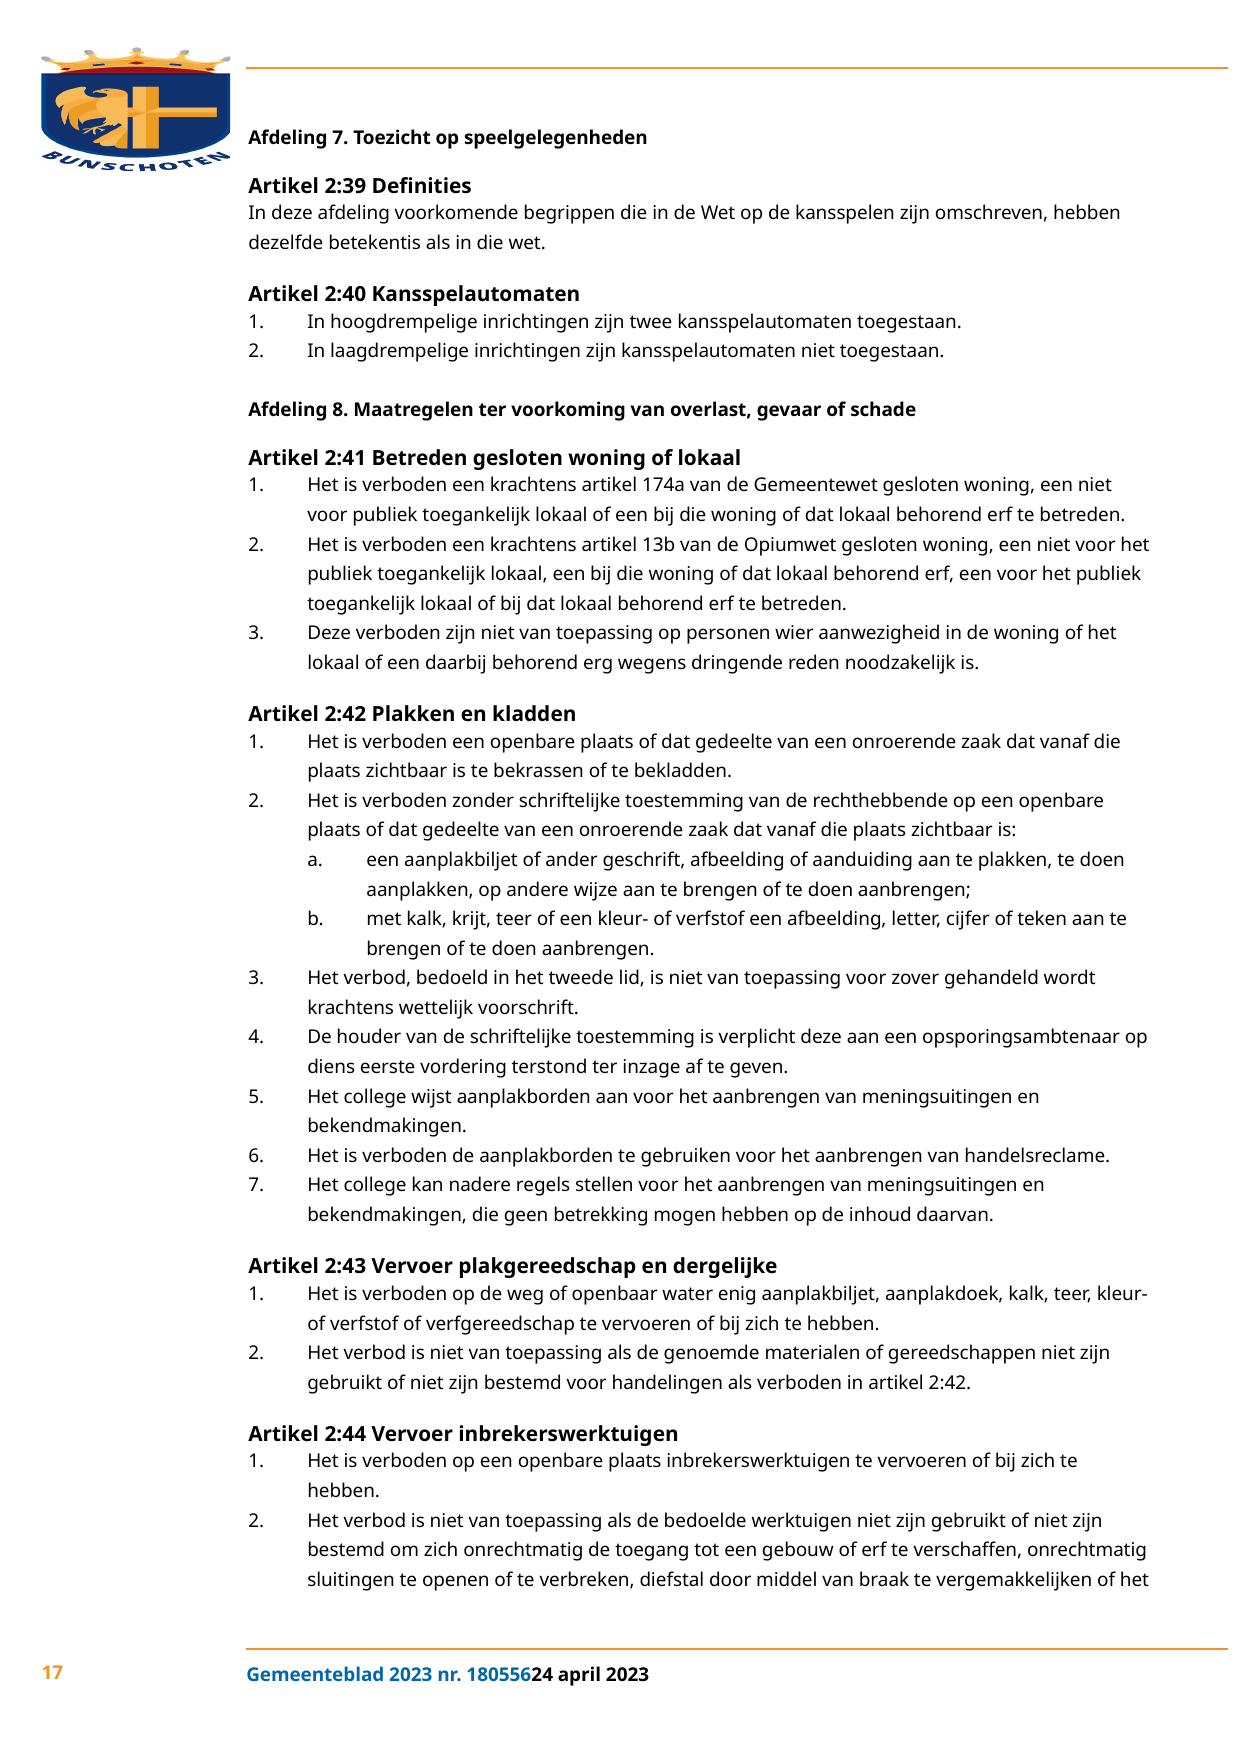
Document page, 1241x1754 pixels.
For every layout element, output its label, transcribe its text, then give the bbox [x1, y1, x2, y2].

list In hoogdrempelige inrichtingen zijn twee kansspelautomaten toegestaan. [248, 308, 1152, 333]
list Deze verboden zijn niet van toepassing op personen wier aanwezigheid in de woning of het lokaal of een daarbij behorend erg wegens dringende reden noodzakelijk is. [248, 619, 1152, 675]
text Artikel 2:39 Definities [248, 171, 1152, 199]
text In deze afdeling voorkomende begrippen die in de Wet op de kansspelen zijn omschreven, hebben dezelfde betekentis als in die wet. [248, 199, 1152, 255]
list Het is verboden op de weg of openbaar water enig aanplakbiljet, aanplakdoek, kalk, teer, kleur- of verfstof of verfgereedschap te vervoeren of bij zich te hebben. [248, 1280, 1152, 1335]
list Het is verboden een krachtens artikel 13b van de Opiumwet gesloten woning, een niet voor het publiek toegankelijk lokaal, een bij die woning of dat lokaal behorend erf, een voor het publiek toegankelijk lokaal of bij dat lokaal behorend erf te betreden. [248, 531, 1152, 616]
list Het verbod is niet van toepassing als de genoemde materialen of gereedschappen niet zijn gebruikt of niet zijn bestemd voor handelingen als verboden in artikel 2:42. [248, 1339, 1152, 1394]
text Artikel 2:41 Betreden gesloten woning of lokaal [248, 443, 1152, 472]
list Het verbod, bedoeld in het tweede lid, is niet van toepassing voor zover gehandeld wordt krachtens wettelijk voorschrift. [248, 964, 1152, 1020]
list Het is verboden zonder schriftelijke toestemming van de rechthebbende op een openbare plaats of dat gedeelte van een onroerende zaak dat vanaf die plaats zichtbaar is: [248, 787, 1152, 842]
list met kalk, krijt, teer of een kleur- of verfstof een afbeelding, letter, cijfer of teken aan te brengen of te doen aanbrengen. [307, 905, 1152, 961]
text Artikel 2:42 Plakken en kladden [248, 699, 1152, 728]
text Artikel 2:44 Vervoer inbrekerswerktuigen [248, 1419, 1152, 1448]
list Het college wijst aanplakborden aan voor het aanbrengen van meningsuitingen en bekendmakingen. [248, 1083, 1152, 1138]
list In laagdrempelige inrichtingen zijn kansspelautomaten niet toegestaan. [248, 337, 1152, 363]
text Artikel 2:43 Vervoer plakgereedschap en dergelijke [248, 1252, 1152, 1280]
list een aanplakbiljet of ander geschrift, afbeelding of aanduiding aan te plakken, te doen aanplakken, op andere wijze aan te brengen of te doen aanbrengen; [307, 846, 1152, 902]
list Het is verboden een openbare plaats of dat gedeelte van een onroerende zaak dat vanaf die plaats zichtbaar is te bekrassen of te bekladden. [248, 728, 1152, 783]
list De houder van de schriftelijke toestemming is verplicht deze aan een opsporingsambtenaar op diens eerste vordering terstond ter inzage af te geven. [248, 1024, 1152, 1079]
list Het is verboden op een openbare plaats inbrekerswerktuigen te vervoeren of bij zich te hebben. [248, 1448, 1152, 1503]
list Het college kan nadere regels stellen voor het aanbrengen van meningsuitingen en bekendmakingen, die geen betrekking mogen hebben op de inhoud daarvan. [248, 1172, 1152, 1227]
list Het is verboden de aanplakborden te gebruiken voor het aanbrengen van handelsreclame. [248, 1142, 1152, 1168]
text Artikel 2:40 Kansspelautomaten [248, 279, 1152, 308]
list Het is verboden een krachtens artikel 174a van de Gemeentewet gesloten woning, een niet voor publiek toegankelijk lokaal of een bij die woning of dat lokaal behorend erf te betreden. [248, 472, 1152, 527]
list Het verbod is niet van toepassing als de bedoelde werktuigen niet zijn gebruikt of niet zijn bestemd om zich onrechtmatig de toegang tot een gebouw of erf te verschaffen, onrechtmatig sluitingen te openen of te verbreken, diefstal door middel van braak te vergemakkelijken of het [248, 1507, 1152, 1592]
text Afdeling 8. Maatregelen ter voorkoming van overlast, gevaar of schade [248, 397, 1152, 422]
text Afdeling 7. Toezicht op speelgelegenheden [248, 124, 1152, 150]
picture [41, 47, 231, 172]
